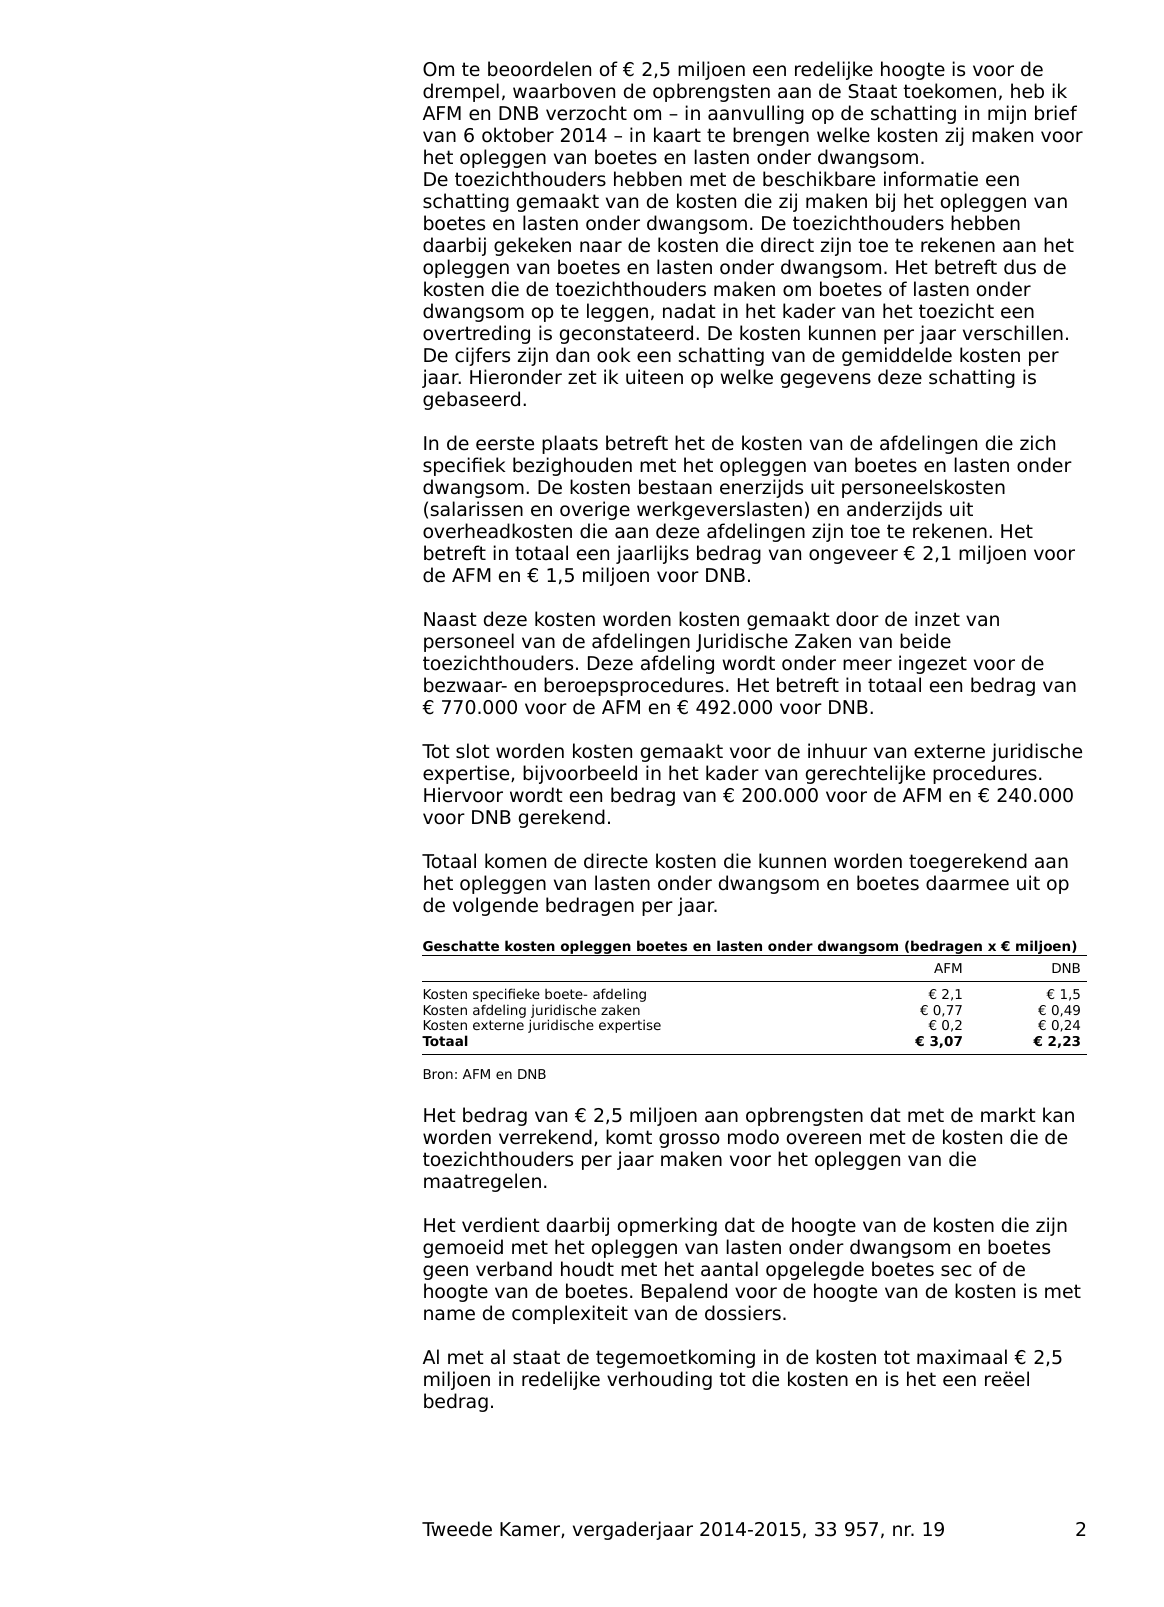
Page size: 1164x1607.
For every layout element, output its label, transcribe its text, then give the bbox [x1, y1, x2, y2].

table_cell [422, 956, 850, 981]
table_cell Totaal [422, 1034, 850, 1054]
table_cell € 0,2 [850, 1018, 968, 1034]
text Al met al staat de tegemoetkoming in de kosten tot maximaal € 2,5 miljoen in redelijke verhouding tot die kosten en is het een reëel bedrag. [422, 1347, 1087, 1413]
table_cell € 1,5 [969, 982, 1087, 1002]
table_cell € 0,24 [969, 1018, 1087, 1034]
table_cell € 0,49 [969, 1002, 1087, 1018]
text Het bedrag van € 2,5 miljoen aan opbrengsten dat met de markt kan worden verrekend, komt grosso modo overeen met de kosten die de toezichthouders per jaar maken voor het opleggen van die maatregelen. [422, 1105, 1087, 1193]
text Tot slot worden kosten gemaakt voor de inhuur van externe juridische expertise, bijvoorbeeld in het kader van gerechtelijke procedures. Hiervoor wordt een bedrag van € 200.000 voor de AFM en € 240.000 voor DNB gerekend. [422, 741, 1087, 829]
table_cell AFM [850, 956, 968, 981]
table_cell Bron: AFM en DNB [422, 1055, 1087, 1083]
table_cell Kosten externe juridische expertise [422, 1018, 850, 1034]
table_cell DNB [969, 956, 1087, 981]
table_cell € 2,23 [969, 1034, 1087, 1054]
text De toezichthouders hebben met de beschikbare informatie een schatting gemaakt van de kosten die zij maken bij het opleggen van boetes en lasten onder dwangsom. De toezichthouders hebben daarbij gekeken naar de kosten die direct zijn toe te rekenen aan het opleggen van boetes en lasten onder dwangsom. Het betreft dus de kosten die de toezichthouders maken om boetes of lasten onder dwangsom op te leggen, nadat in het kader van het toezicht een overtreding is geconstateerd. De kosten kunnen per jaar verschillen. De cijfers zijn dan ook een schatting van de gemiddelde kosten per jaar. Hieronder zet ik uiteen op welke gegevens deze schatting is gebaseerd. [422, 169, 1087, 411]
text Om te beoordelen of € 2,5 miljoen een redelijke hoogte is voor de drempel, waarboven de opbrengsten aan de Staat toekomen, heb ik AFM en DNB verzocht om – in aanvulling op de schatting in mijn brief van 6 oktober 2014 – in kaart te brengen welke kosten zij maken voor het opleggen van boetes en lasten onder dwangsom. [422, 59, 1087, 169]
text Totaal komen de directe kosten die kunnen worden toegerekend aan het opleggen van lasten onder dwangsom en boetes daarmee uit op de volgende bedragen per jaar. [422, 851, 1087, 917]
table_cell Kosten specifieke boete- afdeling [422, 982, 850, 1002]
text In de eerste plaats betreft het de kosten van de afdelingen die zich specifiek bezighouden met het opleggen van boetes en lasten onder dwangsom. De kosten bestaan enerzijds uit personeelskosten (salarissen en overige werkgeverslasten) en anderzijds uit overheadkosten die aan deze afdelingen zijn toe te rekenen. Het betreft in totaal een jaarlijks bedrag van ongeveer € 2,1 miljoen voor de AFM en € 1,5 miljoen voor DNB. [422, 433, 1087, 587]
table_cell € 2,1 [850, 982, 968, 1002]
table_cell € 0,77 [850, 1002, 968, 1018]
text Het verdient daarbij opmerking dat de hoogte van de kosten die zijn gemoeid met het opleggen van lasten onder dwangsom en boetes geen verband houdt met het aantal opgelegde boetes sec of de hoogte van de boetes. Bepalend voor de hoogte van de kosten is met name de complexiteit van de dossiers. [422, 1215, 1087, 1325]
table_cell € 3,07 [850, 1034, 968, 1054]
table_cell Kosten afdeling juridische zaken [422, 1002, 850, 1018]
text Naast deze kosten worden kosten gemaakt door de inzet van personeel van de afdelingen Juridische Zaken van beide toezichthouders. Deze afdeling wordt onder meer ingezet voor de bezwaar- en beroepsprocedures. Het betreft in totaal een bedrag van € 770.000 voor de AFM en € 492.000 voor DNB. [422, 609, 1087, 719]
table_header Geschatte kosten opleggen boetes en lasten onder dwangsom (bedragen x € miljoen) [422, 939, 1087, 955]
